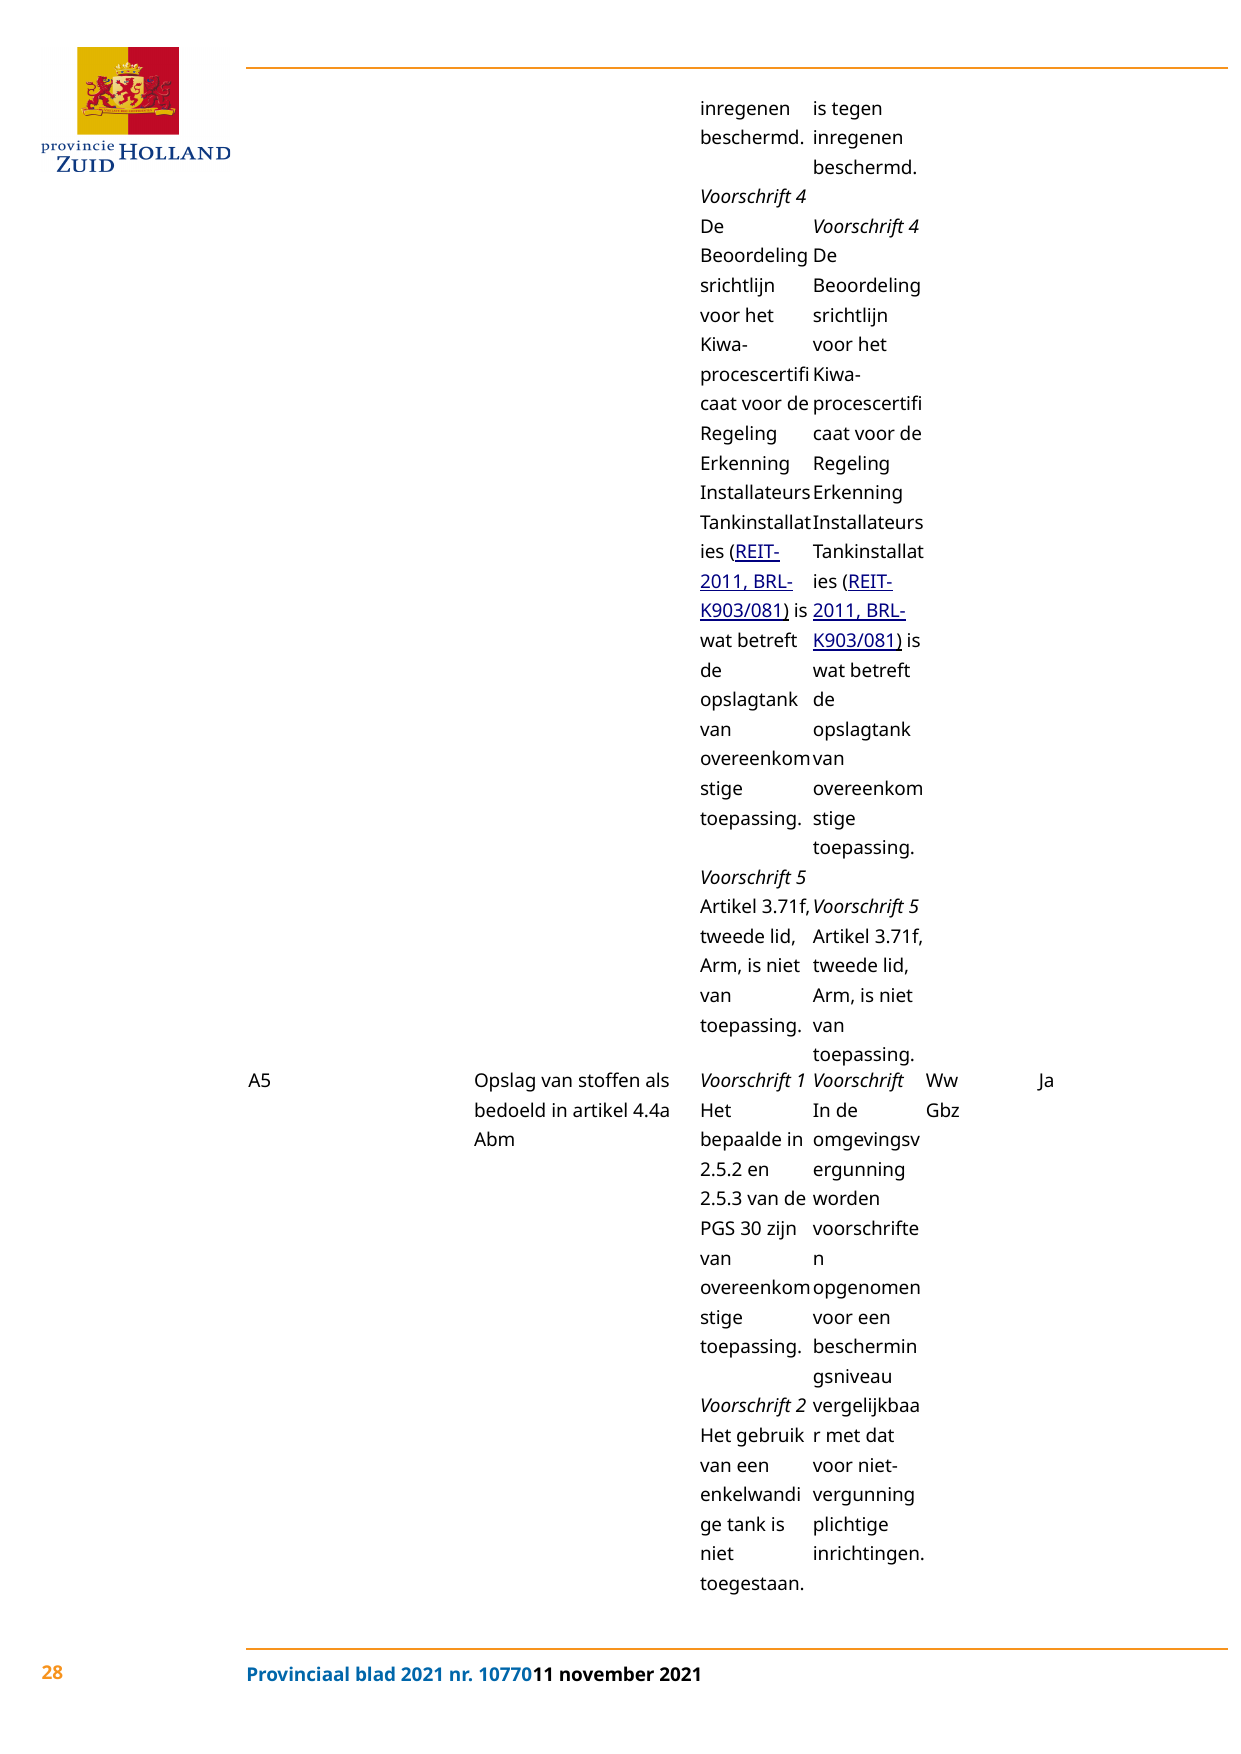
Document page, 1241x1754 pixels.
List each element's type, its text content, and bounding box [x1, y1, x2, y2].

table_cell Opslag van stoffen als bedoeld in artikel 4.4a Abm [474, 1067, 700, 1596]
table_cell A5 [248, 1067, 474, 1596]
picture [41, 47, 231, 172]
table_cell Ww Gbz [926, 1067, 1038, 1596]
table_cell [474, 95, 700, 1067]
table_cell [926, 95, 1038, 1067]
table_cell is tegen inregenen beschermd. Voorschrift 4 De Beoordelingsrichtlijn voor het Kiwa-procescertificaat voor de Regeling Erkenning Installateurs Tankinstallaties (REIT-2011, BRL-K903/081) is wat betreft de opslagtank van overeenkomstige toepassing. Voorschrift 5 Artikel 3.71f, tweede lid, Arm, is niet van toepassing. [813, 95, 926, 1067]
table_cell Voorschrift 1 Het bepaalde in 2.5.2 en 2.5.3 van de PGS 30 zijn van overeenkomstige toepassing. Voorschrift 2 Het gebruik van een enkelwandige tank is niet toegestaan. [700, 1067, 813, 1596]
table_cell [248, 95, 474, 1067]
table_cell Ja [1039, 1067, 1152, 1596]
table_cell inregenen beschermd. Voorschrift 4 De Beoordelingsrichtlijn voor het Kiwa-procescertificaat voor de Regeling Erkenning Installateurs Tankinstallaties (REIT-2011, BRL-K903/081) is wat betreft de opslagtank van overeenkomstige toepassing. Voorschrift 5 Artikel 3.71f, tweede lid, Arm, is niet van toepassing. [700, 95, 813, 1067]
table_cell [1039, 95, 1152, 1067]
table_cell Voorschrift In de omgevingsvergunning worden voorschriften opgenomen voor een beschermingsniveau vergelijkbaar met dat voor niet-vergunningplichtige inrichtingen. [813, 1067, 926, 1596]
